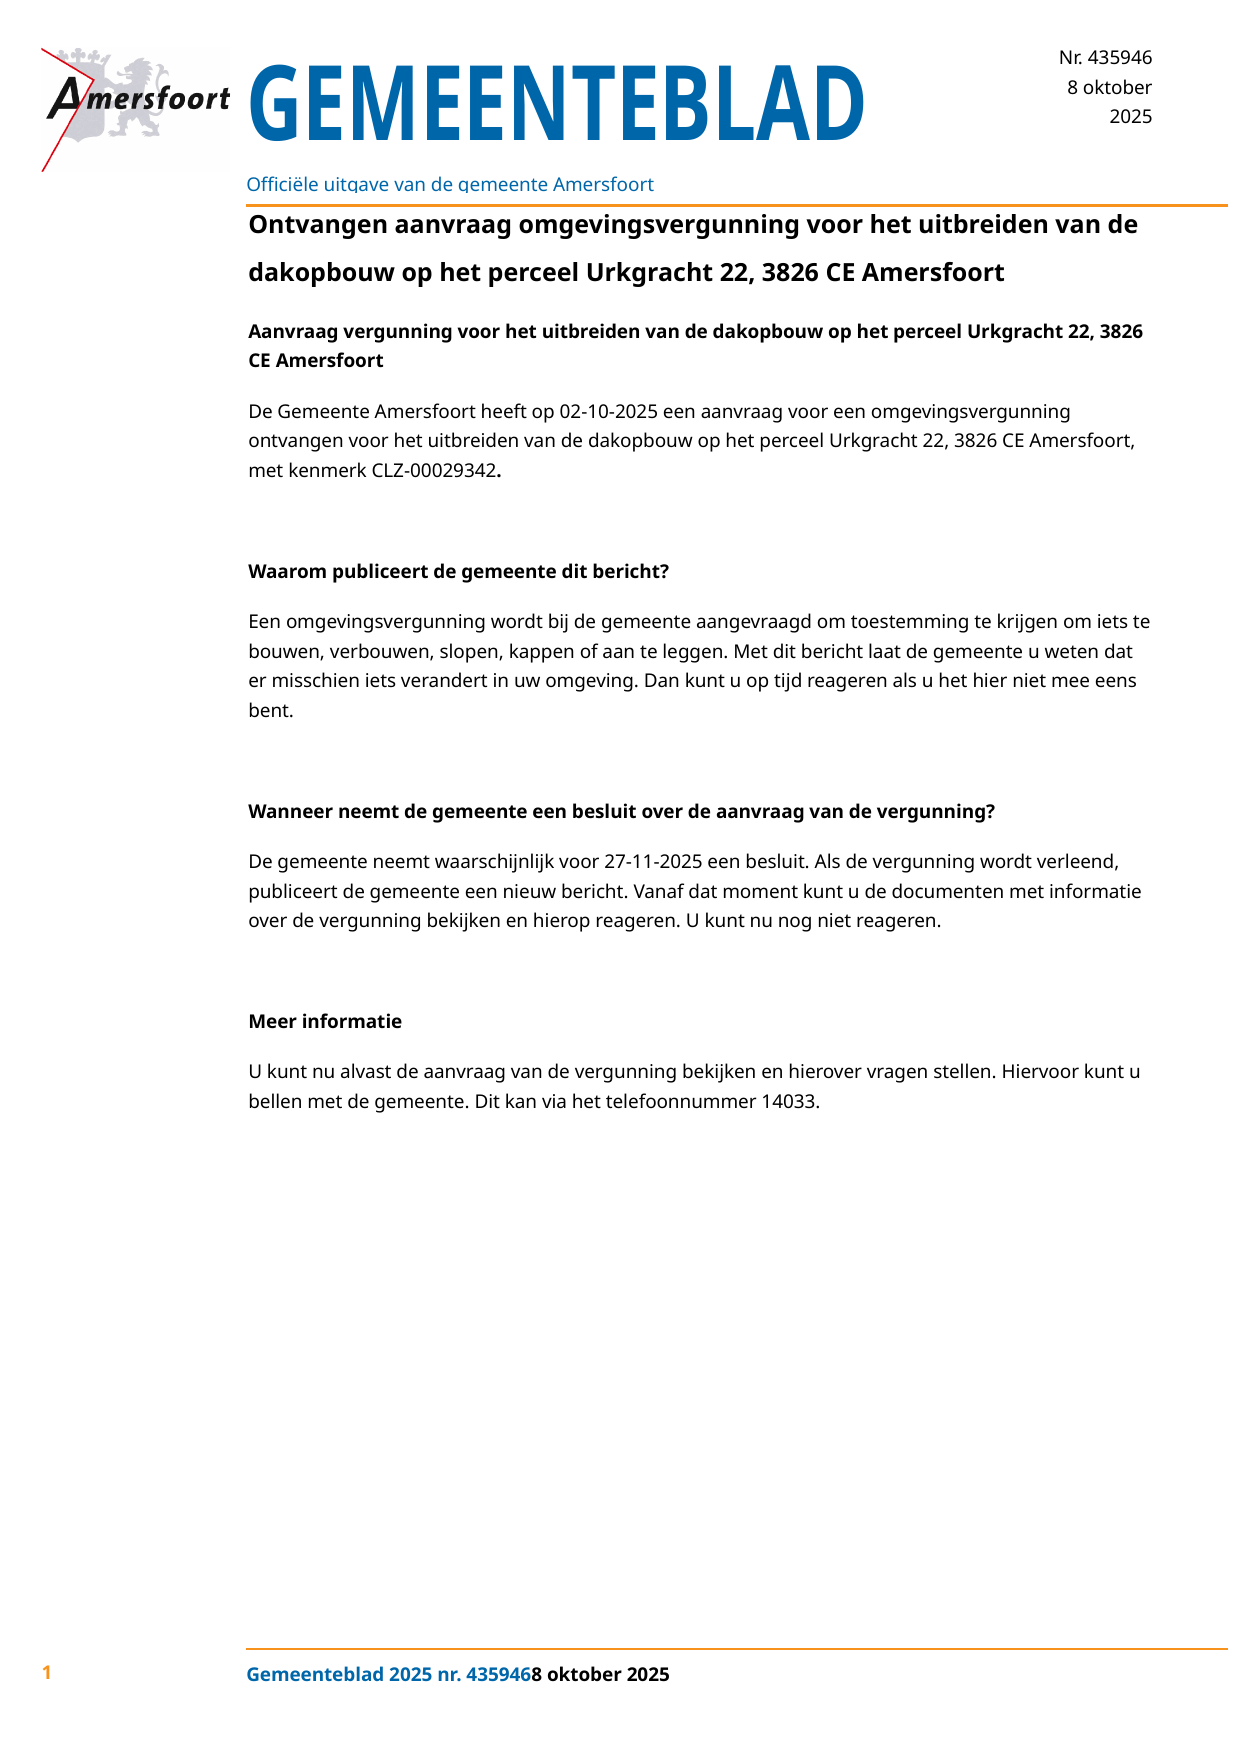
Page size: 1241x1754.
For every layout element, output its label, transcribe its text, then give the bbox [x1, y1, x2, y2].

text Ontvangen aanvraag omgevingsvergunning voor het uitbreiden van de dakopbouw op het perceel Urkgracht 22, 3826 CE Amersfoort [248, 207, 1152, 288]
text De Gemeente Amersfoort heeft op 02-10-2025 een aanvraag voor een omgevingsvergunning ontvangen voor het uitbreiden van de dakopbouw op het perceel Urkgracht 22, 3826 CE Amersfoort, met kenmerk CLZ-00029342. [248, 398, 1152, 483]
text U kunt nu alvast de aanvraag van de vergunning bekijken en hierover vragen stellen. Hiervoor kunt u bellen met de gemeente. Dit kan via het telefoonnummer 14033. [248, 1059, 1152, 1114]
text Meer informatie [248, 1008, 1152, 1034]
text Waarom publiceert de gemeente dit bericht? [248, 558, 1152, 584]
text Een omgevingsvergunning wordt bij de gemeente aangevraagd om toestemming te krijgen om iets te bouwen, verbouwen, slopen, kappen of aan te leggen. Met dit bericht laat de gemeente u weten dat er misschien iets verandert in uw omgeving. Dan kunt u op tijd reageren als u het hier niet mee eens bent. [248, 608, 1152, 723]
picture [41, 47, 231, 172]
text De gemeente neemt waarschijnlijk voor 27-11-2025 een besluit. Als de vergunning wordt verleend, publiceert de gemeente een nieuw bericht. Vanaf dat moment kunt u de documenten met informatie over de vergunning bekijken en hierop reageren. U kunt nu nog niet reageren. [248, 848, 1152, 933]
text Aanvraag vergunning voor het uitbreiden van de dakopbouw op het perceel Urkgracht 22, 3826 CE Amersfoort [248, 318, 1152, 373]
text Wanneer neemt de gemeente een besluit over de aanvraag van de vergunning? [248, 798, 1152, 824]
